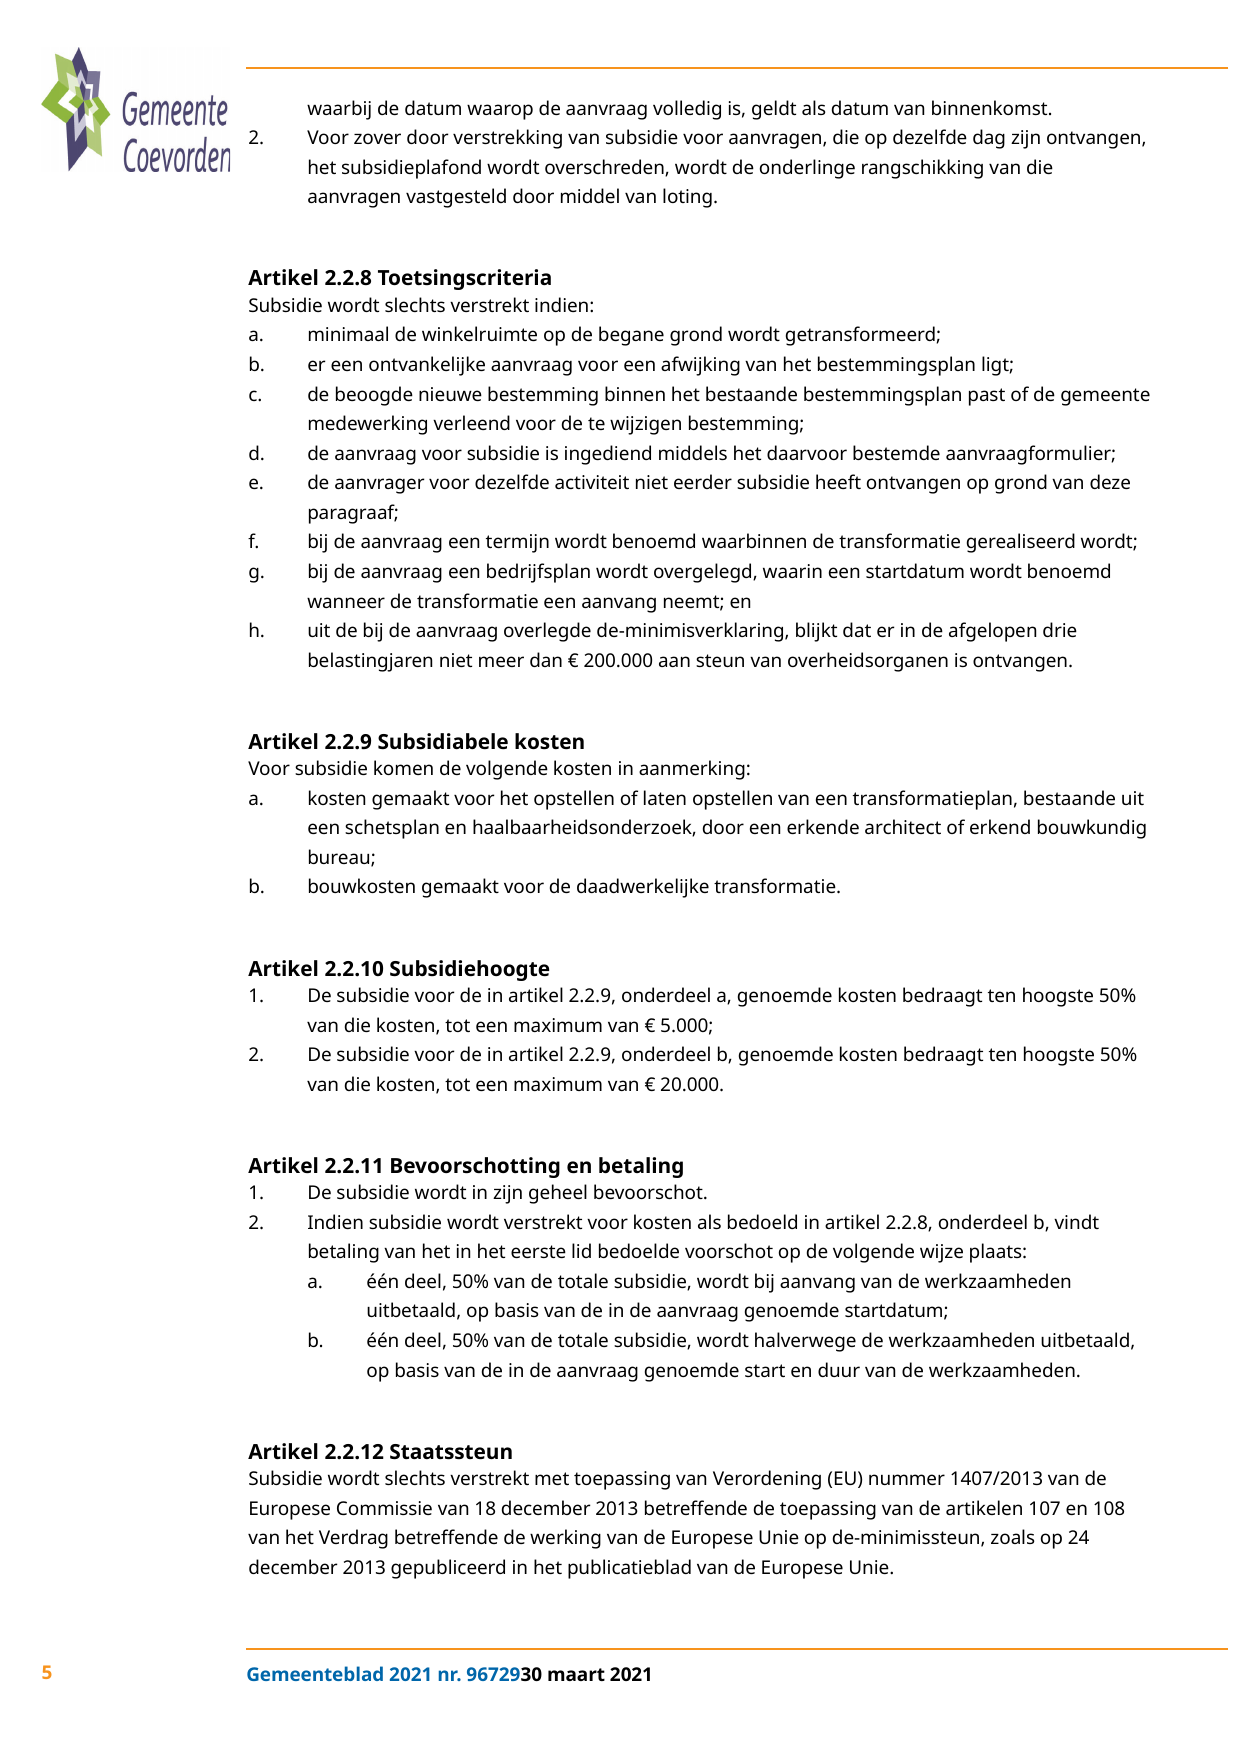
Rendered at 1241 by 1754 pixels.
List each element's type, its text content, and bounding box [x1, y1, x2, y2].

text Voor subsidie komen de volgende kosten in aanmerking: [248, 755, 1152, 781]
text Subsidie wordt slechts verstrekt met toepassing van Verordening (EU) nummer 1407/2013 van de Europese Commissie van 18 december 2013 betreffende de toepassing van de artikelen 107 en 108 van het Verdrag betreffende de werking van de Europese Unie op de-minimissteun, zoals op 24 december 2013 gepubliceerd in het publicatieblad van de Europese Unie. [248, 1465, 1152, 1580]
list de aanvrager voor dezelfde activiteit niet eerder subsidie heeft ontvangen op grond van deze paragraaf; [248, 469, 1152, 525]
list de beoogde nieuwe bestemming binnen het bestaande bestemmingsplan past of de gemeente medewerking verleend voor de te wijzigen bestemming; [248, 381, 1152, 436]
list De subsidie wordt in zijn geheel bevoorschot. [248, 1179, 1152, 1205]
list er een ontvankelijke aanvraag voor een afwijking van het bestemmingsplan ligt; [248, 351, 1152, 377]
text Artikel 2.2.10 Subsidiehoogte [248, 954, 1152, 982]
text Subsidie wordt slechts verstrekt indien: [248, 292, 1152, 318]
list bouwkosten gemaakt voor de daadwerkelijke transformatie. [248, 874, 1152, 899]
list De subsidie voor de in artikel 2.2.9, onderdeel a, genoemde kosten bedraagt ten hoogste 50% van die kosten, tot een maximum van € 5.000; [248, 982, 1152, 1037]
list Voor zover door verstrekking van subsidie voor aanvragen, die op dezelfde dag zijn ontvangen, het subsidieplafond wordt overschreden, wordt de onderlinge rangschikking van die aanvragen vastgesteld door middel van loting. [248, 124, 1152, 209]
text Artikel 2.2.8 Toetsingscriteria [248, 263, 1152, 292]
list één deel, 50% van de totale subsidie, wordt halverwege de werkzaamheden uitbetaald, op basis van de in de aanvraag genoemde start en duur van de werkzaamheden. [307, 1327, 1152, 1383]
list minimaal de winkelruimte op de begane grond wordt getransformeerd; [248, 322, 1152, 347]
list kosten gemaakt voor het opstellen of laten opstellen van een transformatieplan, bestaande uit een schetsplan en haalbaarheidsonderzoek, door een erkende architect of erkend bouwkundig bureau; [248, 785, 1152, 870]
list Indien subsidie wordt verstrekt voor kosten als bedoeld in artikel 2.2.8, onderdeel b, vindt betaling van het in het eerste lid bedoelde voorschot op de volgende wijze plaats: [248, 1209, 1152, 1264]
list bij de aanvraag een bedrijfsplan wordt overgelegd, waarin een startdatum wordt benoemd wanneer de transformatie een aanvang neemt; en [248, 558, 1152, 613]
list één deel, 50% van de totale subsidie, wordt bij aanvang van de werkzaamheden uitbetaald, op basis van de in de aanvraag genoemde startdatum; [307, 1268, 1152, 1323]
text Artikel 2.2.11 Bevoorschotting en betaling [248, 1151, 1152, 1179]
picture [41, 47, 231, 172]
list waarbij de datum waarop de aanvraag volledig is, geldt als datum van binnenkomst. [248, 95, 1152, 121]
list de aanvraag voor subsidie is ingediend middels het daarvoor bestemde aanvraagformulier; [248, 440, 1152, 466]
text Artikel 2.2.12 Staatssteun [248, 1437, 1152, 1465]
text Artikel 2.2.9 Subsidiabele kosten [248, 727, 1152, 755]
list De subsidie voor de in artikel 2.2.9, onderdeel b, genoemde kosten bedraagt ten hoogste 50% van die kosten, tot een maximum van € 20.000. [248, 1041, 1152, 1097]
list uit de bij de aanvraag overlegde de-minimisverklaring, blijkt dat er in de afgelopen drie belastingjaren niet meer dan € 200.000 aan steun van overheidsorganen is ontvangen. [248, 617, 1152, 673]
list bij de aanvraag een termijn wordt benoemd waarbinnen de transformatie gerealiseerd wordt; [248, 529, 1152, 554]
